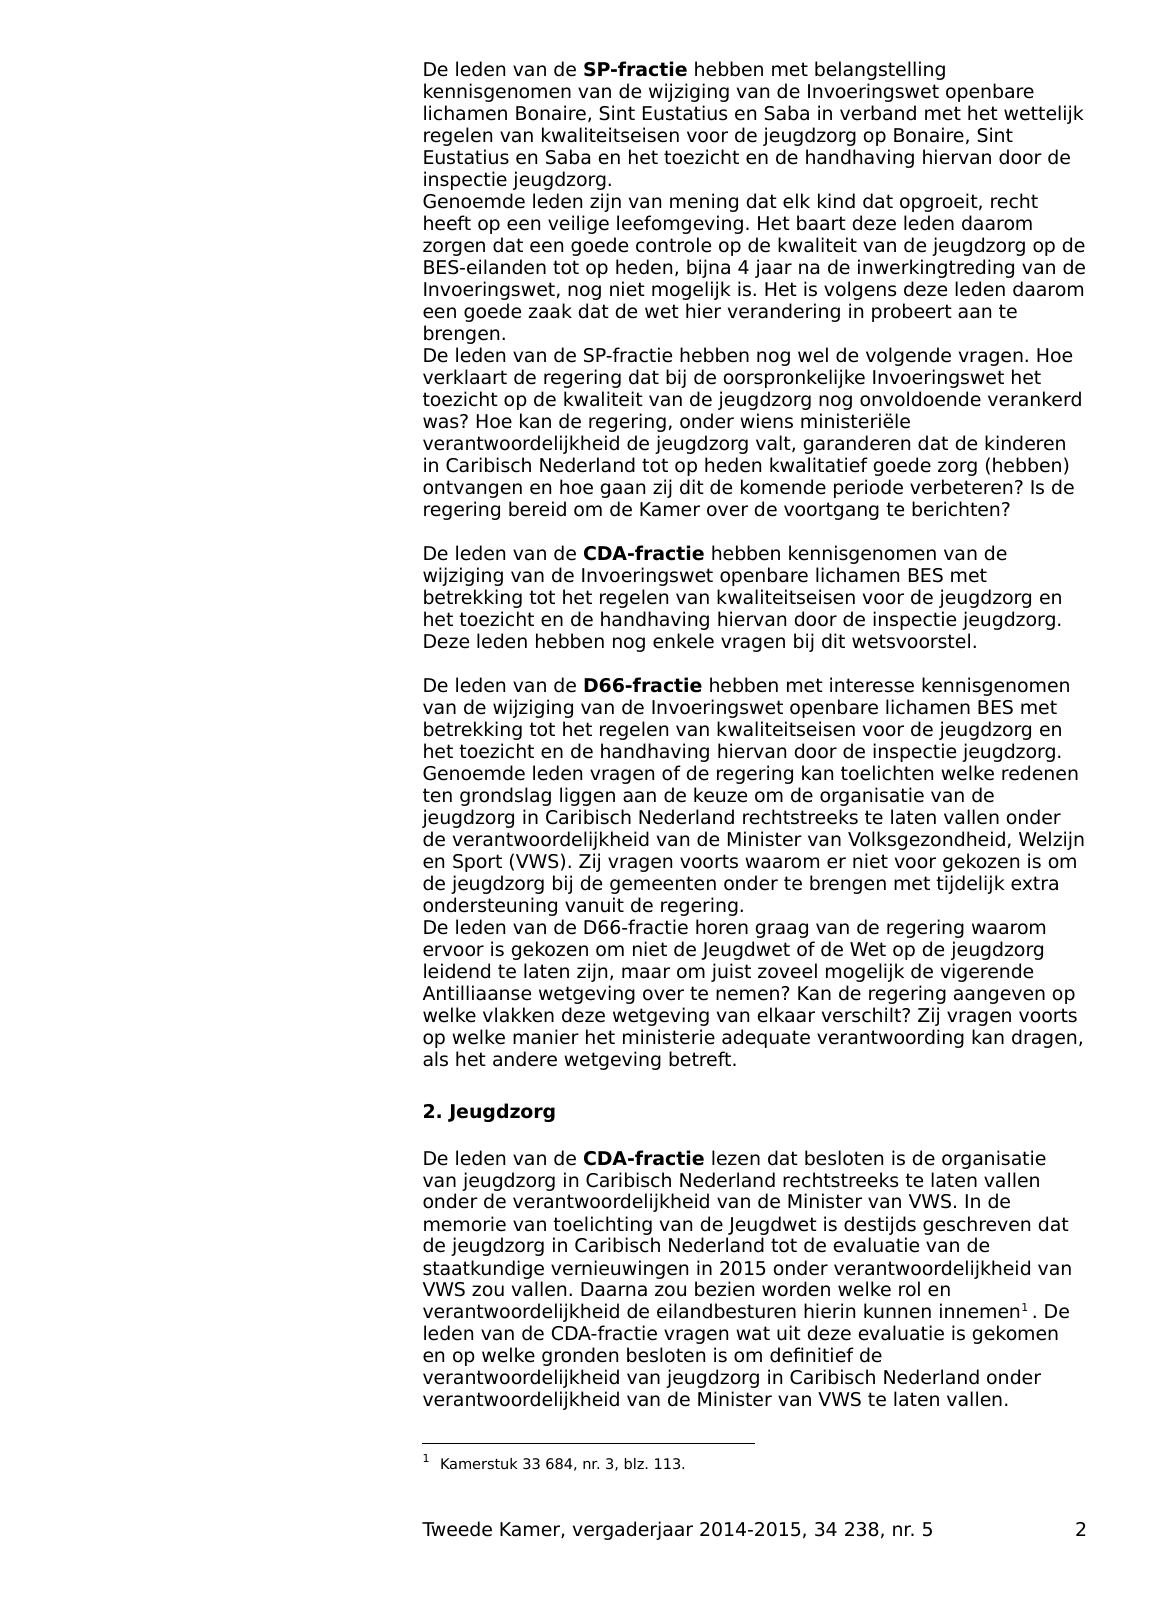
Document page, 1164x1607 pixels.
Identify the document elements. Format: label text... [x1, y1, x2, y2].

text De leden van de SP-fractie hebben met belangstelling kennisgenomen van de wijziging van de Invoeringswet openbare lichamen Bonaire, Sint Eustatius en Saba in verband met het wettelijk regelen van kwaliteitseisen voor de jeugdzorg op Bonaire, Sint Eustatius en Saba en het toezicht en de handhaving hiervan door de inspectie jeugdzorg. [422, 59, 1087, 191]
text Genoemde leden vragen of de regering kan toelichten welke redenen ten grondslag liggen aan de keuze om de organisatie van de jeugdzorg in Caribisch Nederland rechtstreeks te laten vallen onder de verantwoordelijkheid van de Minister van Volksgezondheid, Welzijn en Sport (VWS). Zij vragen voorts waarom er niet voor gekozen is om de jeugdzorg bij de gemeenten onder te brengen met tijdelijk extra ondersteuning vanuit de regering. [422, 763, 1087, 917]
text Genoemde leden zijn van mening dat elk kind dat opgroeit, recht heeft op een veilige leefomgeving. Het baart deze leden daarom zorgen dat een goede controle op de kwaliteit van de jeugdzorg op de BES-eilanden tot op heden, bijna 4 jaar na de inwerkingtreding van de Invoeringswet, nog niet mogelijk is. Het is volgens deze leden daarom een goede zaak dat de wet hier verandering in probeert aan te brengen. [422, 191, 1087, 345]
text De leden van de CDA-fractie lezen dat besloten is de organisatie van jeugdzorg in Caribisch Nederland rechtstreeks te laten vallen onder de verantwoordelijkheid van de Minister van VWS. In de memorie van toelichting van de Jeugdwet is destijds geschreven dat de jeugdzorg in Caribisch Nederland tot de evaluatie van de staatkundige vernieuwingen in 2015 onder verantwoordelijkheid van VWS zou vallen. Daarna zou bezien worden welke rol en verantwoordelijkheid de eilandbesturen hierin kunnen innemen. De leden van de CDA-fractie vragen wat uit deze evaluatie is gekomen en op welke gronden besloten is om definitief de verantwoordelijkheid van jeugdzorg in Caribisch Nederland onder verantwoordelijkheid van de Minister van VWS te laten vallen. [422, 1147, 1087, 1411]
text De leden van de D66-fractie horen graag van de regering waarom ervoor is gekozen om niet de Jeugdwet of de Wet op de jeugdzorg leidend te laten zijn, maar om juist zoveel mogelijk de vigerende Antilliaanse wetgeving over te nemen? Kan de regering aangeven op welke vlakken deze wetgeving van elkaar verschilt? Zij vragen voorts op welke manier het ministerie adequate verantwoording kan dragen, als het andere wetgeving betreft. [422, 917, 1087, 1071]
text Kamerstuk 33 684, nr. 3, blz. 113. [422, 1452, 1087, 1474]
text De leden van de D66-fractie hebben met interesse kennisgenomen van de wijziging van de Invoeringswet openbare lichamen BES met betrekking tot het regelen van kwaliteitseisen voor de jeugdzorg en het toezicht en de handhaving hiervan door de inspectie jeugdzorg. [422, 675, 1087, 763]
subtitle 2. Jeugdzorg [422, 1101, 1087, 1122]
text De leden van de SP-fractie hebben nog wel de volgende vragen. Hoe verklaart de regering dat bij de oorspronkelijke Invoeringswet het toezicht op de kwaliteit van de jeugdzorg nog onvoldoende verankerd was? Hoe kan de regering, onder wiens ministeriële verantwoordelijkheid de jeugdzorg valt, garanderen dat de kinderen in Caribisch Nederland tot op heden kwalitatief goede zorg (hebben) ontvangen en hoe gaan zij dit de komende periode verbeteren? Is de regering bereid om de Kamer over de voortgang te berichten? [422, 345, 1087, 521]
text De leden van de CDA-fractie hebben kennisgenomen van de wijziging van de Invoeringswet openbare lichamen BES met betrekking tot het regelen van kwaliteitseisen voor de jeugdzorg en het toezicht en de handhaving hiervan door de inspectie jeugdzorg. Deze leden hebben nog enkele vragen bij dit wetsvoorstel. [422, 543, 1087, 653]
